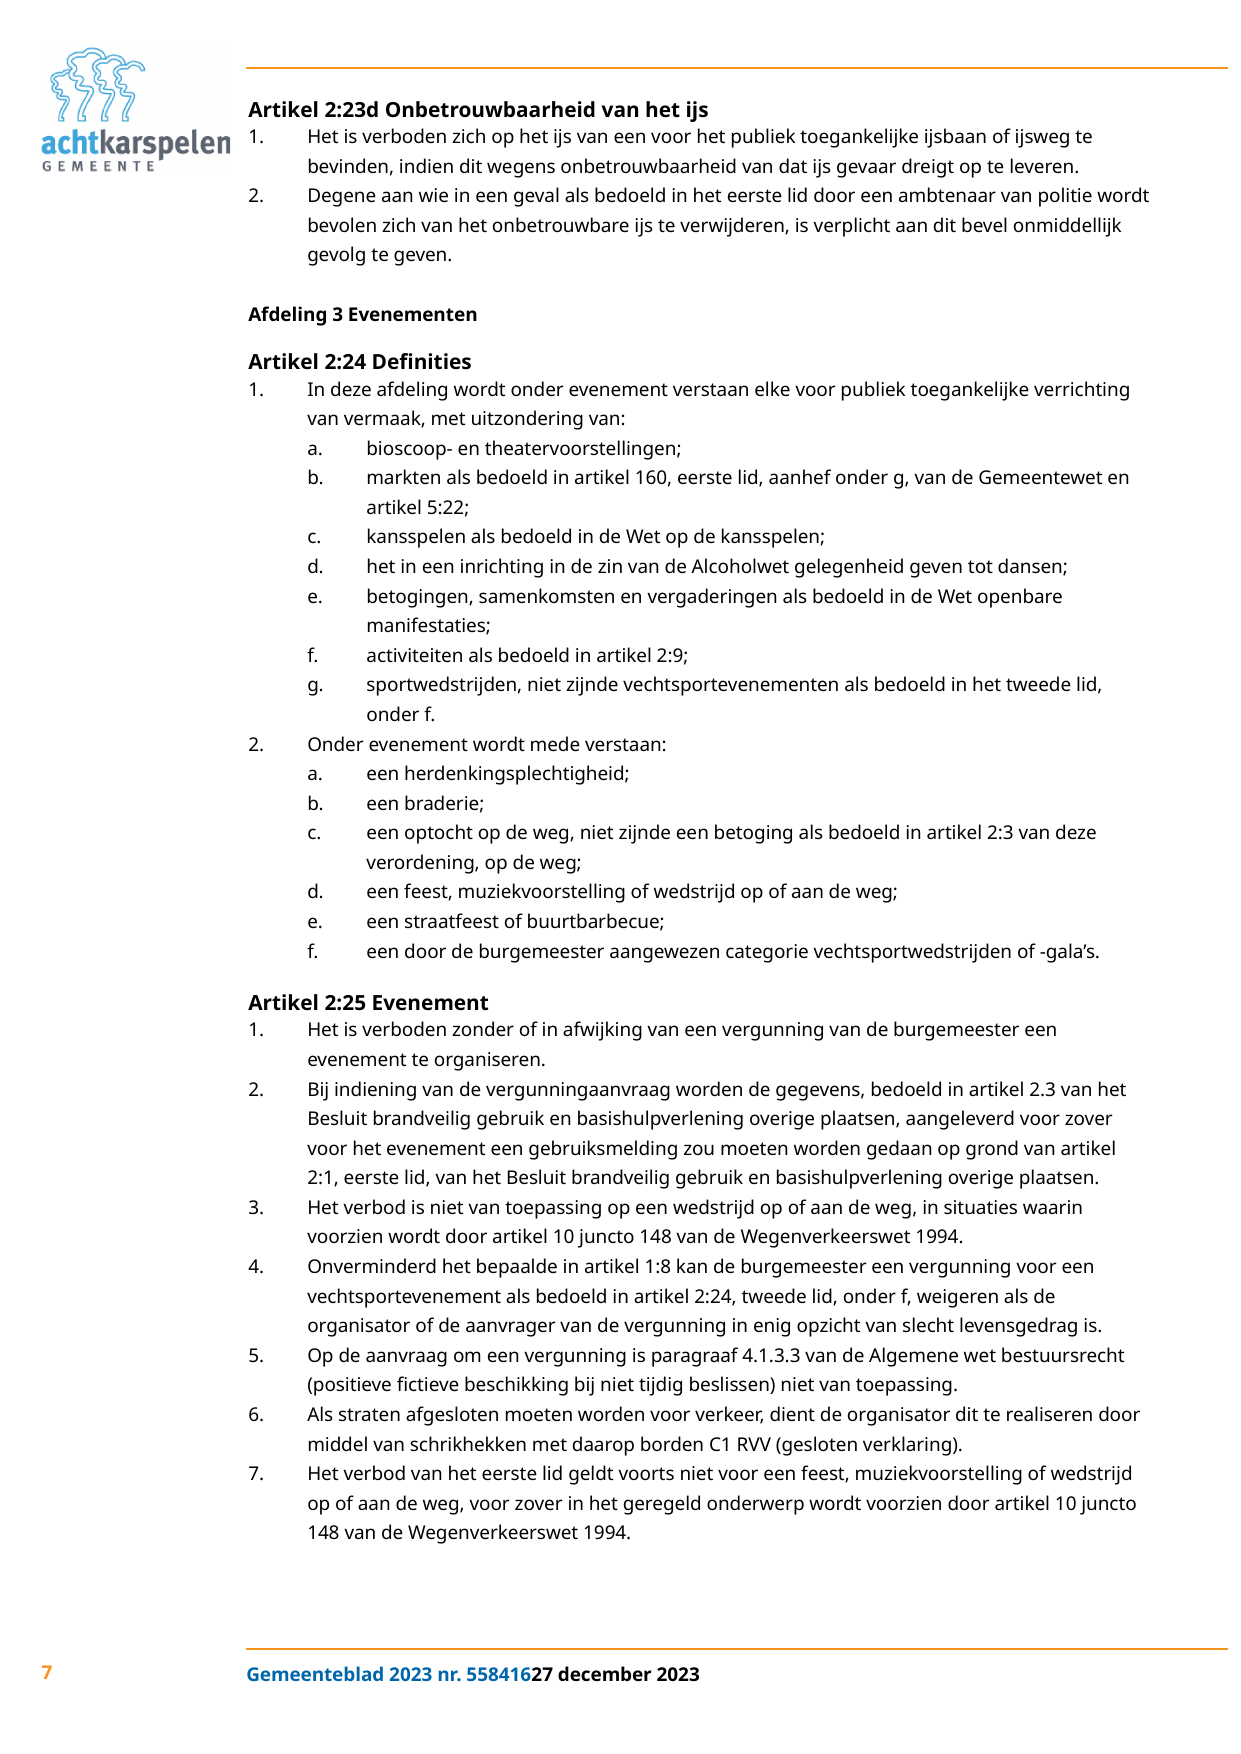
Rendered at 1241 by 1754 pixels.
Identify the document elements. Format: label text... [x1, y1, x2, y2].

list Het is verboden zonder of in afwijking van een vergunning van de burgemeester een evenement te organiseren. [248, 1017, 1152, 1072]
list het in een inrichting in de zin van de Alcoholwet gelegenheid geven tot dansen; [307, 553, 1152, 579]
list In deze afdeling wordt onder evenement verstaan elke voor publiek toegankelijke verrichting van vermaak, met uitzondering van: [248, 376, 1152, 431]
list een door de burgemeester aangewezen categorie vechtsportwedstrijden of -gala’s. [307, 938, 1152, 963]
list Degene aan wie in een geval als bedoeld in het eerste lid door een ambtenaar van politie wordt bevolen zich van het onbetrouwbare ijs te verwijderen, is verplicht aan dit bevel onmiddellijk gevolg te geven. [248, 182, 1152, 267]
list een feest, muziekvoorstelling of wedstrijd op of aan de weg; [307, 879, 1152, 904]
list Onder evenement wordt mede verstaan: [248, 731, 1152, 756]
list sportwedstrijden, niet zijnde vechtsportevenementen als bedoeld in het tweede lid, onder f. [307, 672, 1152, 727]
list een straatfeest of buurtbarbecue; [307, 908, 1152, 934]
list Als straten afgesloten moeten worden voor verkeer, dient de organisator dit te realiseren door middel van schrikhekken met daarop borden C1 RVV (gesloten verklaring). [248, 1401, 1152, 1457]
text Artikel 2:23d Onbetrouwbaarheid van het ijs [248, 95, 1152, 123]
list Het verbod van het eerste lid geldt voorts niet voor een feest, muziekvoorstelling of wedstrijd op of aan de weg, voor zover in het geregeld onderwerp wordt voorzien door artikel 10 juncto 148 van de Wegenverkeerswet 1994. [248, 1460, 1152, 1545]
picture [41, 47, 231, 172]
list betogingen, samenkomsten en vergaderingen als bedoeld in de Wet openbare manifestaties; [307, 583, 1152, 638]
text Artikel 2:25 Evenement [248, 988, 1152, 1017]
list Bij indiening van de vergunningaanvraag worden de gegevens, bedoeld in artikel 2.3 van het Besluit brandveilig gebruik en basishulpverlening overige plaatsen, aangeleverd voor zover voor het evenement een gebruiksmelding zou moeten worden gedaan op grond van artikel 2:1, eerste lid, van het Besluit brandveilig gebruik en basishulpverlening overige plaatsen. [248, 1076, 1152, 1190]
list Het is verboden zich op het ijs van een voor het publiek toegankelijke ijsbaan of ijsweg te bevinden, indien dit wegens onbetrouwbaarheid van dat ijs gevaar dreigt op te leveren. [248, 123, 1152, 178]
list een optocht op de weg, niet zijnde een betoging als bedoeld in artikel 2:3 van deze verordening, op de weg; [307, 819, 1152, 875]
list kansspelen als bedoeld in de Wet op de kansspelen; [307, 524, 1152, 549]
list activiteiten als bedoeld in artikel 2:9; [307, 642, 1152, 668]
text Afdeling 3 Evenementen [248, 301, 1152, 326]
list Onverminderd het bepaalde in artikel 1:8 kan de burgemeester een vergunning voor een vechtsportevenement als bedoeld in artikel 2:24, tweede lid, onder f, weigeren als de organisator of de aanvrager van de vergunning in enig opzicht van slecht levensgedrag is. [248, 1253, 1152, 1338]
list markten als bedoeld in artikel 160, eerste lid, aanhef onder g, van de Gemeentewet en artikel 5:22; [307, 464, 1152, 520]
list Op de aanvraag om een vergunning is paragraaf 4.1.3.3 van de Algemene wet bestuursrecht (positieve fictieve beschikking bij niet tijdig beslissen) niet van toepassing. [248, 1342, 1152, 1397]
text Artikel 2:24 Definities [248, 347, 1152, 376]
list een herdenkingsplechtigheid; [307, 760, 1152, 786]
list bioscoop- en theatervoorstellingen; [307, 435, 1152, 461]
list Het verbod is niet van toepassing op een wedstrijd op of aan de weg, in situaties waarin voorzien wordt door artikel 10 juncto 148 van de Wegenverkeerswet 1994. [248, 1194, 1152, 1249]
list een braderie; [307, 790, 1152, 816]
